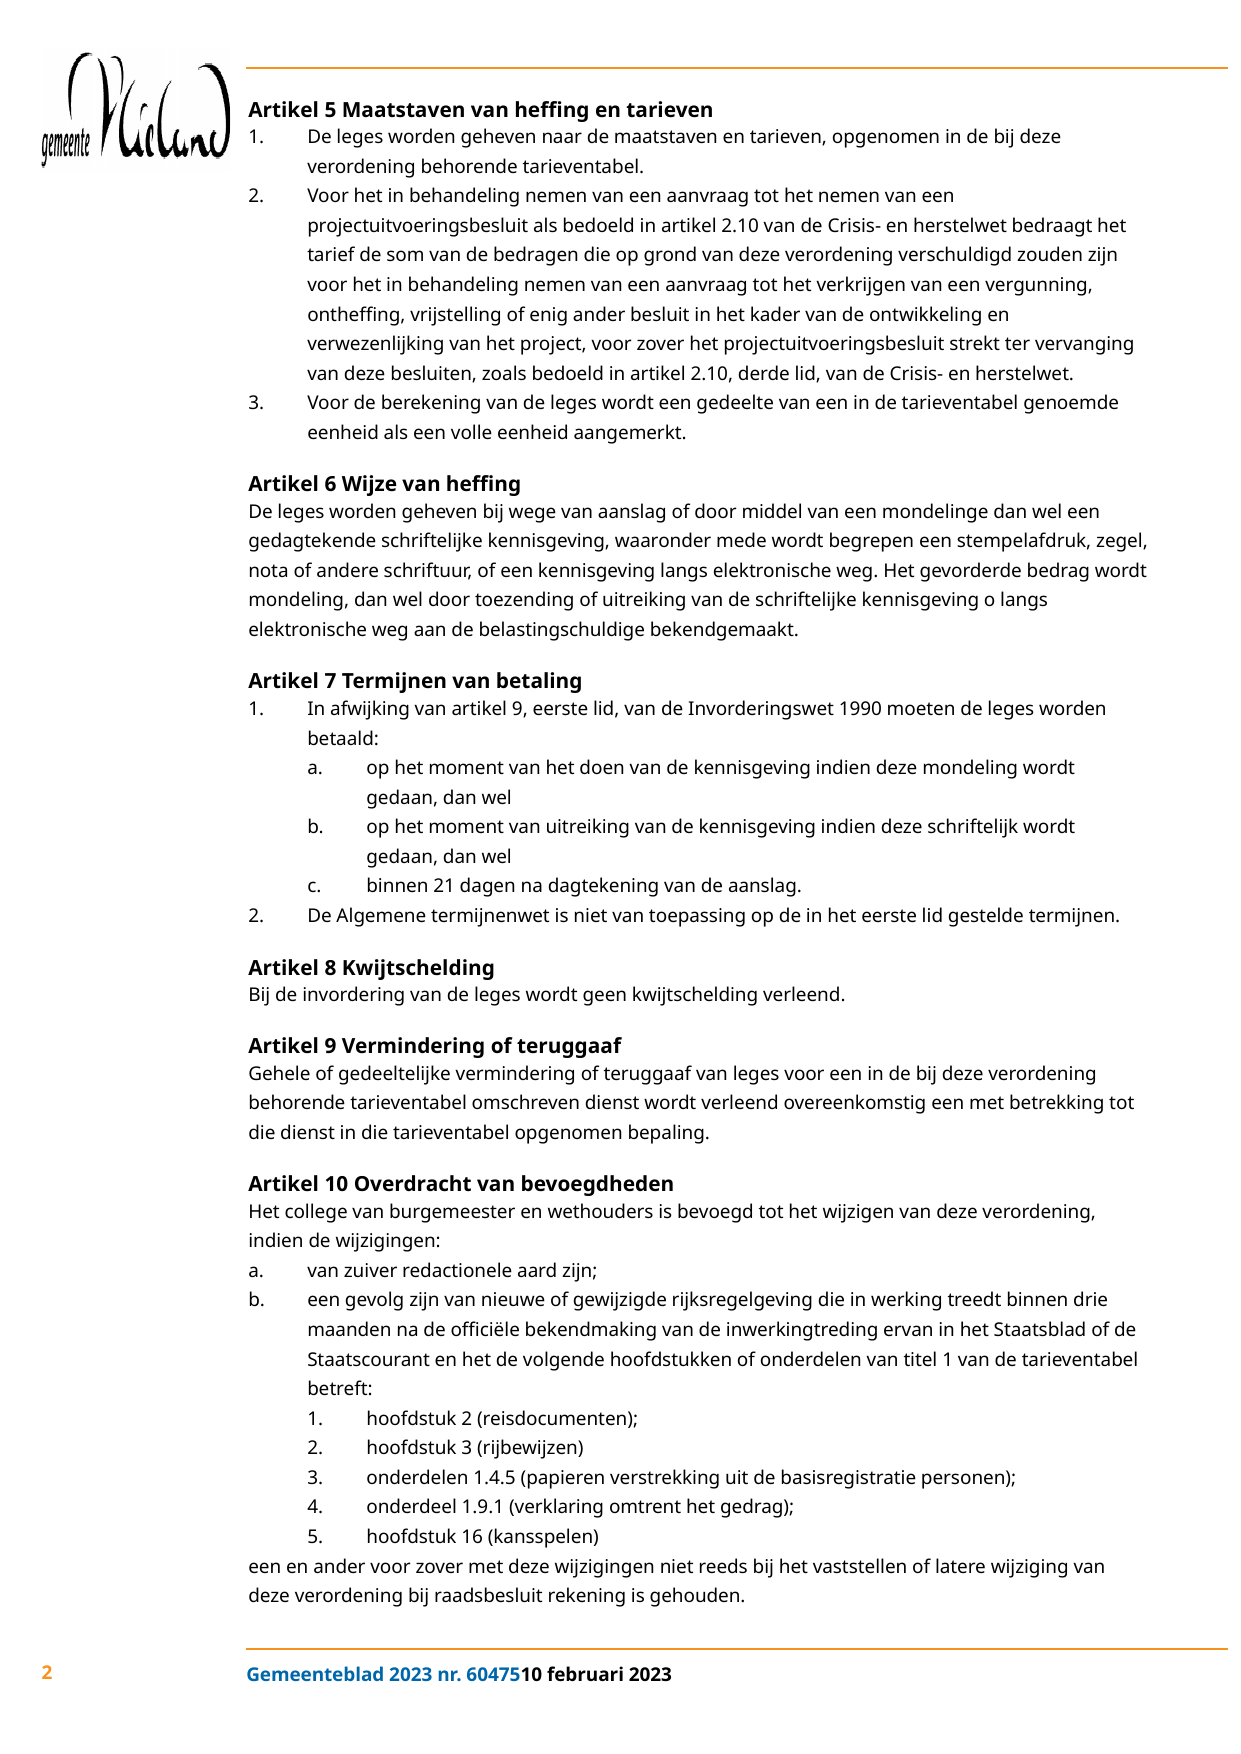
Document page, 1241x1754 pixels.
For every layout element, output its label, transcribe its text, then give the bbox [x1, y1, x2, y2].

text Artikel 8 Kwijtschelding [248, 953, 1152, 981]
text Bij de invordering van de leges wordt geen kwijtschelding verleend. [248, 981, 1152, 1007]
list van zuiver redactionele aard zijn; [248, 1257, 1152, 1283]
text een en ander voor zover met deze wijzigingen niet reeds bij het vaststellen of latere wijziging van deze verordening bij raadsbesluit rekening is gehouden. [248, 1553, 1152, 1608]
list een gevolg zijn van nieuwe of gewijzigde rijksregelgeving die in werking treedt binnen drie maanden na de officiële bekendmaking van de inwerkingtreding ervan in het Staatsblad of de Staatscourant en het de volgende hoofdstukken of onderdelen van titel 1 van de tarieventabel betreft: [248, 1287, 1152, 1401]
list onderdelen 1.4.5 (papieren verstrekking uit de basisregistratie personen); [307, 1464, 1152, 1490]
text Artikel 9 Vermindering of teruggaaf [248, 1031, 1152, 1060]
list onderdeel 1.9.1 (verklaring omtrent het gedrag); [307, 1494, 1152, 1519]
picture [41, 47, 231, 172]
list hoofdstuk 16 (kansspelen) [307, 1523, 1152, 1549]
list hoofdstuk 2 (reisdocumenten); [307, 1405, 1152, 1431]
list Voor het in behandeling nemen van een aanvraag tot het nemen van een projectuitvoeringsbesluit als bedoeld in artikel 2.10 van de Crisis- en herstelwet bedraagt het tarief de som van de bedragen die op grond van deze verordening verschuldigd zouden zijn voor het in behandeling nemen van een aanvraag tot het verkrijgen van een vergunning, ontheffing, vrijstelling of enig ander besluit in het kader van de ontwikkeling en verwezenlijking van het project, voor zover het projectuitvoeringsbesluit strekt ter vervanging van deze besluiten, zoals bedoeld in artikel 2.10, derde lid, van de Crisis- en herstelwet. [248, 182, 1152, 386]
list hoofdstuk 3 (rijbewijzen) [307, 1434, 1152, 1460]
list De Algemene termijnenwet is niet van toepassing op de in het eerste lid gestelde termijnen. [248, 902, 1152, 928]
list binnen 21 dagen na dagtekening van de aanslag. [307, 873, 1152, 898]
text De leges worden geheven bij wege van aanslag of door middel van een mondelinge dan wel een gedagtekende schriftelijke kennisgeving, waaronder mede wordt begrepen een stempelafdruk, zegel, nota of andere schriftuur, of een kennisgeving langs elektronische weg. Het gevorderde bedrag wordt mondeling, dan wel door toezending of uitreiking van de schriftelijke kennisgeving o langs elektronische weg aan de belastingschuldige bekendgemaakt. [248, 498, 1152, 642]
text Artikel 5 Maatstaven van heffing en tarieven [248, 95, 1152, 123]
list De leges worden geheven naar de maatstaven en tarieven, opgenomen in de bij deze verordening behorende tarieventabel. [248, 123, 1152, 178]
text Artikel 10 Overdracht van bevoegdheden [248, 1169, 1152, 1198]
list op het moment van het doen van de kennisgeving indien deze mondeling wordt gedaan, dan wel [307, 754, 1152, 809]
text Het college van burgemeester en wethouders is bevoegd tot het wijzigen van deze verordening, indien de wijzigingen: [248, 1198, 1152, 1253]
text Gehele of gedeeltelijke vermindering of teruggaaf van leges voor een in de bij deze verordening behorende tarieventabel omschreven dienst wordt verleend overeenkomstig een met betrekking tot die dienst in die tarieventabel opgenomen bepaling. [248, 1060, 1152, 1145]
list Voor de berekening van de leges wordt een gedeelte van een in de tarieventabel genoemde eenheid als een volle eenheid aangemerkt. [248, 389, 1152, 445]
list In afwijking van artikel 9, eerste lid, van de Invorderingswet 1990 moeten de leges worden betaald: [248, 695, 1152, 750]
text Artikel 7 Termijnen van betaling [248, 667, 1152, 695]
list op het moment van uitreiking van de kennisgeving indien deze schriftelijk wordt gedaan, dan wel [307, 813, 1152, 869]
text Artikel 6 Wijze van heffing [248, 469, 1152, 498]
